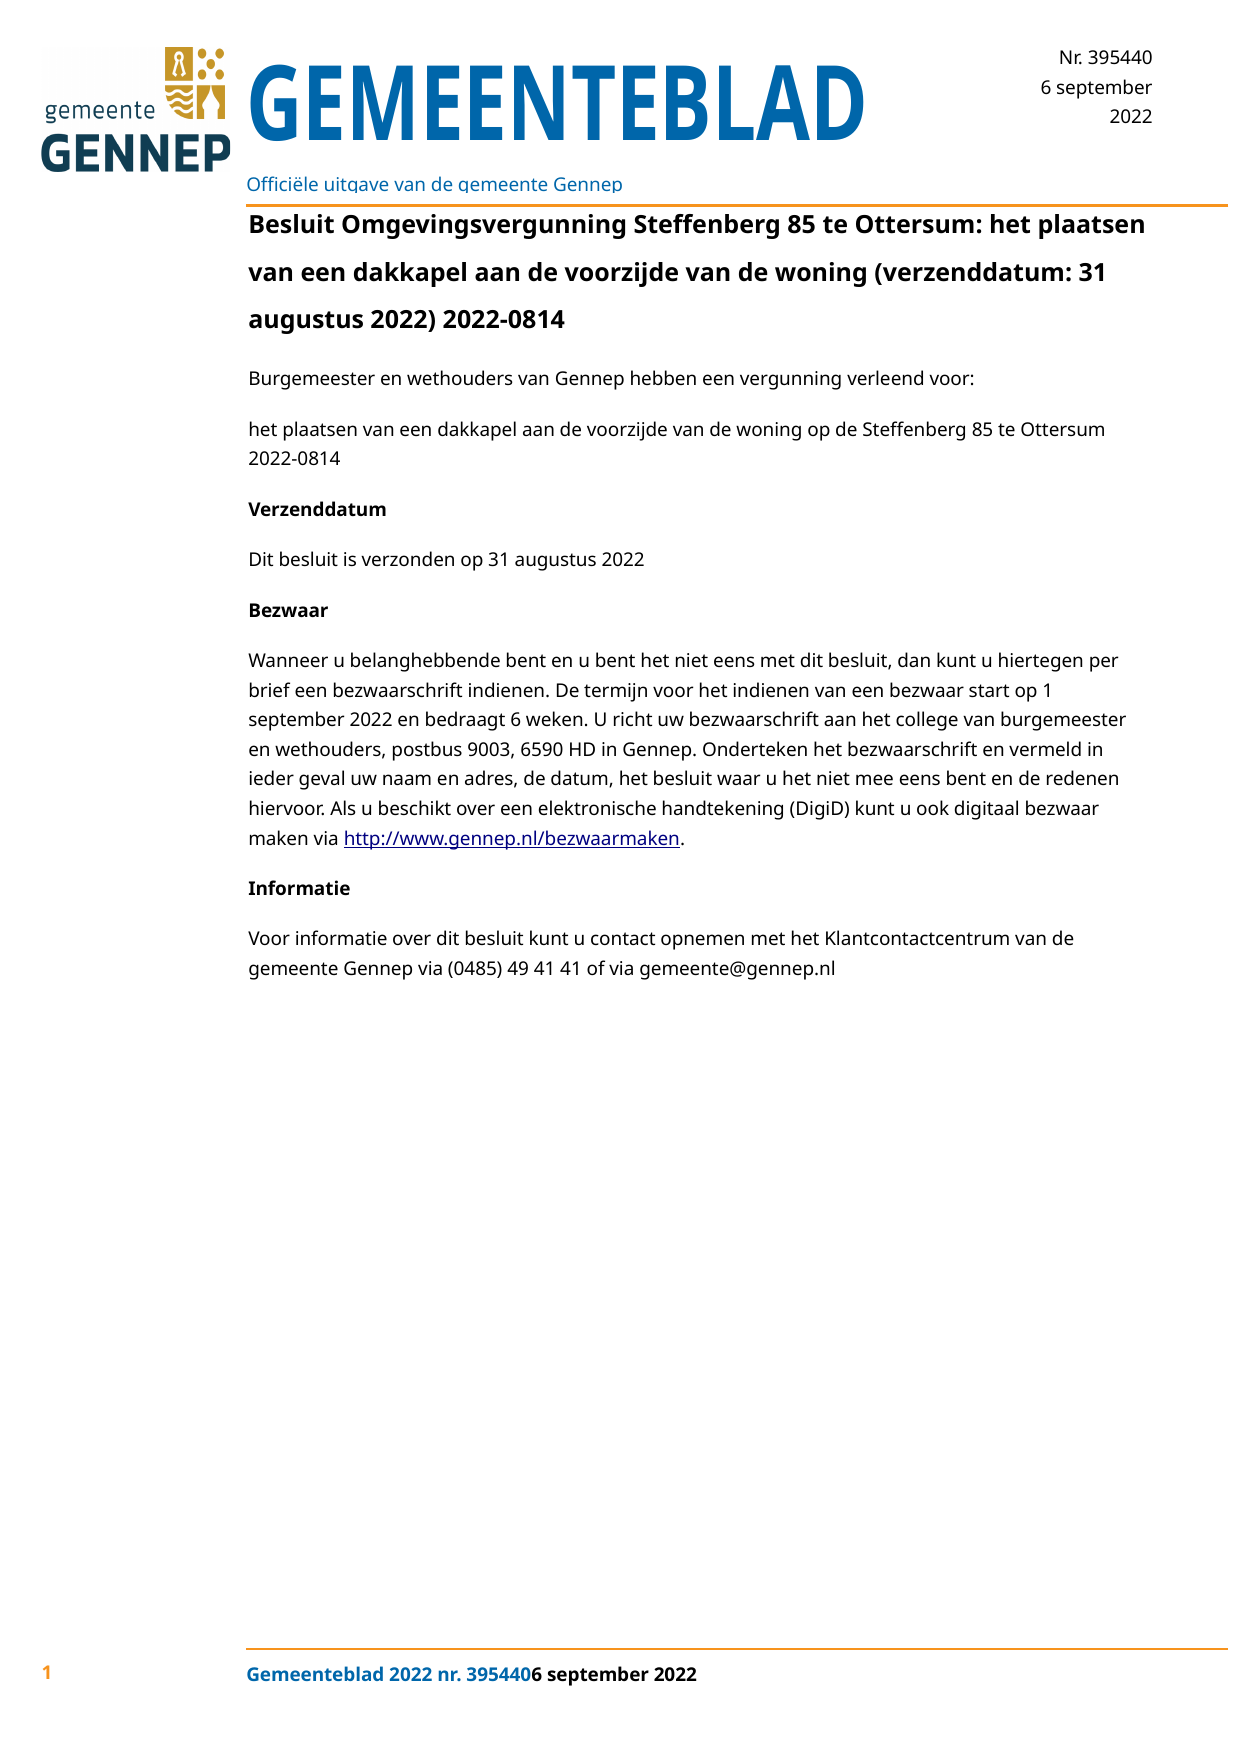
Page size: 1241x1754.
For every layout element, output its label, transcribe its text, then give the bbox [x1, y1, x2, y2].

text Besluit Omgevingsvergunning Steffenberg 85 te Ottersum: het plaatsen van een dakkapel aan de voorzijde van de woning (verzenddatum: 31 augustus 2022) 2022-0814 [248, 207, 1152, 336]
text het plaatsen van een dakkapel aan de voorzijde van de woning op de Steffenberg 85 te Ottersum 2022-0814 [248, 416, 1152, 471]
text Bezwaar [248, 597, 1152, 622]
picture [41, 47, 231, 172]
text Wanneer u belanghebbende bent en u bent het niet eens met dit besluit, dan kunt u hiertegen per brief een bezwaarschrift indienen. De termijn voor het indienen van een bezwaar start op 1 september 2022 en bedraagt 6 weken. U richt uw bezwaarschrift aan het college van burgemeester en wethouders, postbus 9003, 6590 HD in Gennep. Onderteken het bezwaarschrift en vermeld in ieder geval uw naam en adres, de datum, het besluit waar u het niet mee eens bent en de redenen hiervoor. Als u beschikt over een elektronische handtekening (DigiD) kunt u ook digitaal bezwaar maken via http://www.gennep.nl/bezwaarmaken. [248, 647, 1152, 850]
text Dit besluit is verzonden op 31 augustus 2022 [248, 546, 1152, 572]
text Voor informatie over dit besluit kunt u contact opnemen met het Klantcontactcentrum van de gemeente Gennep via (0485) 49 41 41 of via gemeente@gennep.nl [248, 926, 1152, 981]
text Verzenddatum [248, 496, 1152, 522]
text Informatie [248, 875, 1152, 901]
text Burgemeester en wethouders van Gennep hebben een vergunning verleend voor: [248, 366, 1152, 391]
